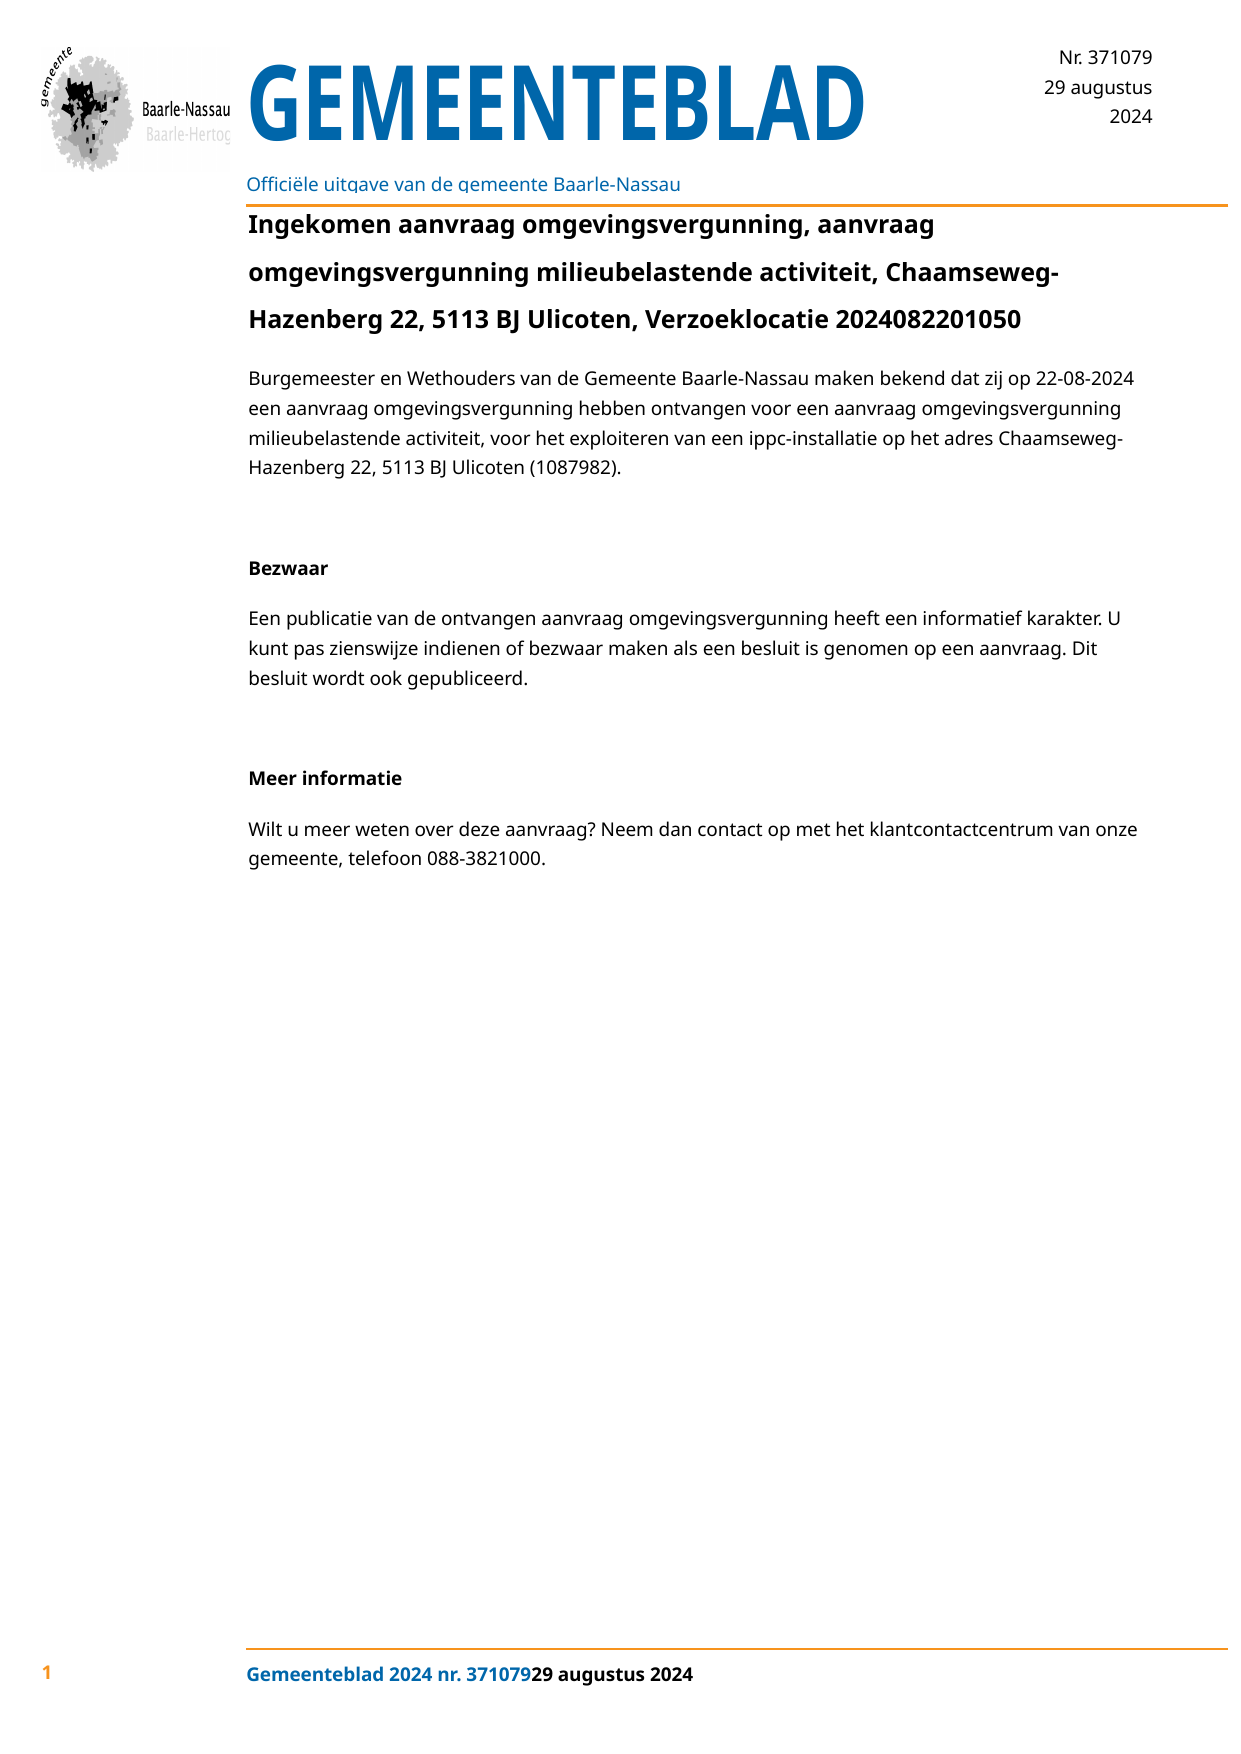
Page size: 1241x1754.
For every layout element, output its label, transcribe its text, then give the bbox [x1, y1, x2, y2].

text Wilt u meer weten over deze aanvraag? Neem dan contact op met het klantcontactcentrum van onze gemeente, telefoon 088-3821000. [248, 816, 1152, 871]
text Meer informatie [248, 766, 1152, 791]
text Een publicatie van de ontvangen aanvraag omgevingsvergunning heeft een informatief karakter. U kunt pas zienswijze indienen of bezwaar maken als een besluit is genomen op een aanvraag. Dit besluit wordt ook gepubliceerd. [248, 606, 1152, 690]
text Bezwaar [248, 555, 1152, 581]
picture [41, 47, 231, 172]
text Burgemeester en Wethouders van de Gemeente Baarle-Nassau maken bekend dat zij op 22-08-2024 een aanvraag omgevingsvergunning hebben ontvangen voor een aanvraag omgevingsvergunning milieubelastende activiteit, voor het exploiteren van een ippc-installatie op het adres Chaamseweg-Hazenberg 22, 5113 BJ Ulicoten (1087982). [248, 366, 1152, 480]
text Ingekomen aanvraag omgevingsvergunning, aanvraag omgevingsvergunning milieubelastende activiteit, Chaamseweg-Hazenberg 22, 5113 BJ Ulicoten, Verzoeklocatie 2024082201050 [248, 207, 1152, 336]
